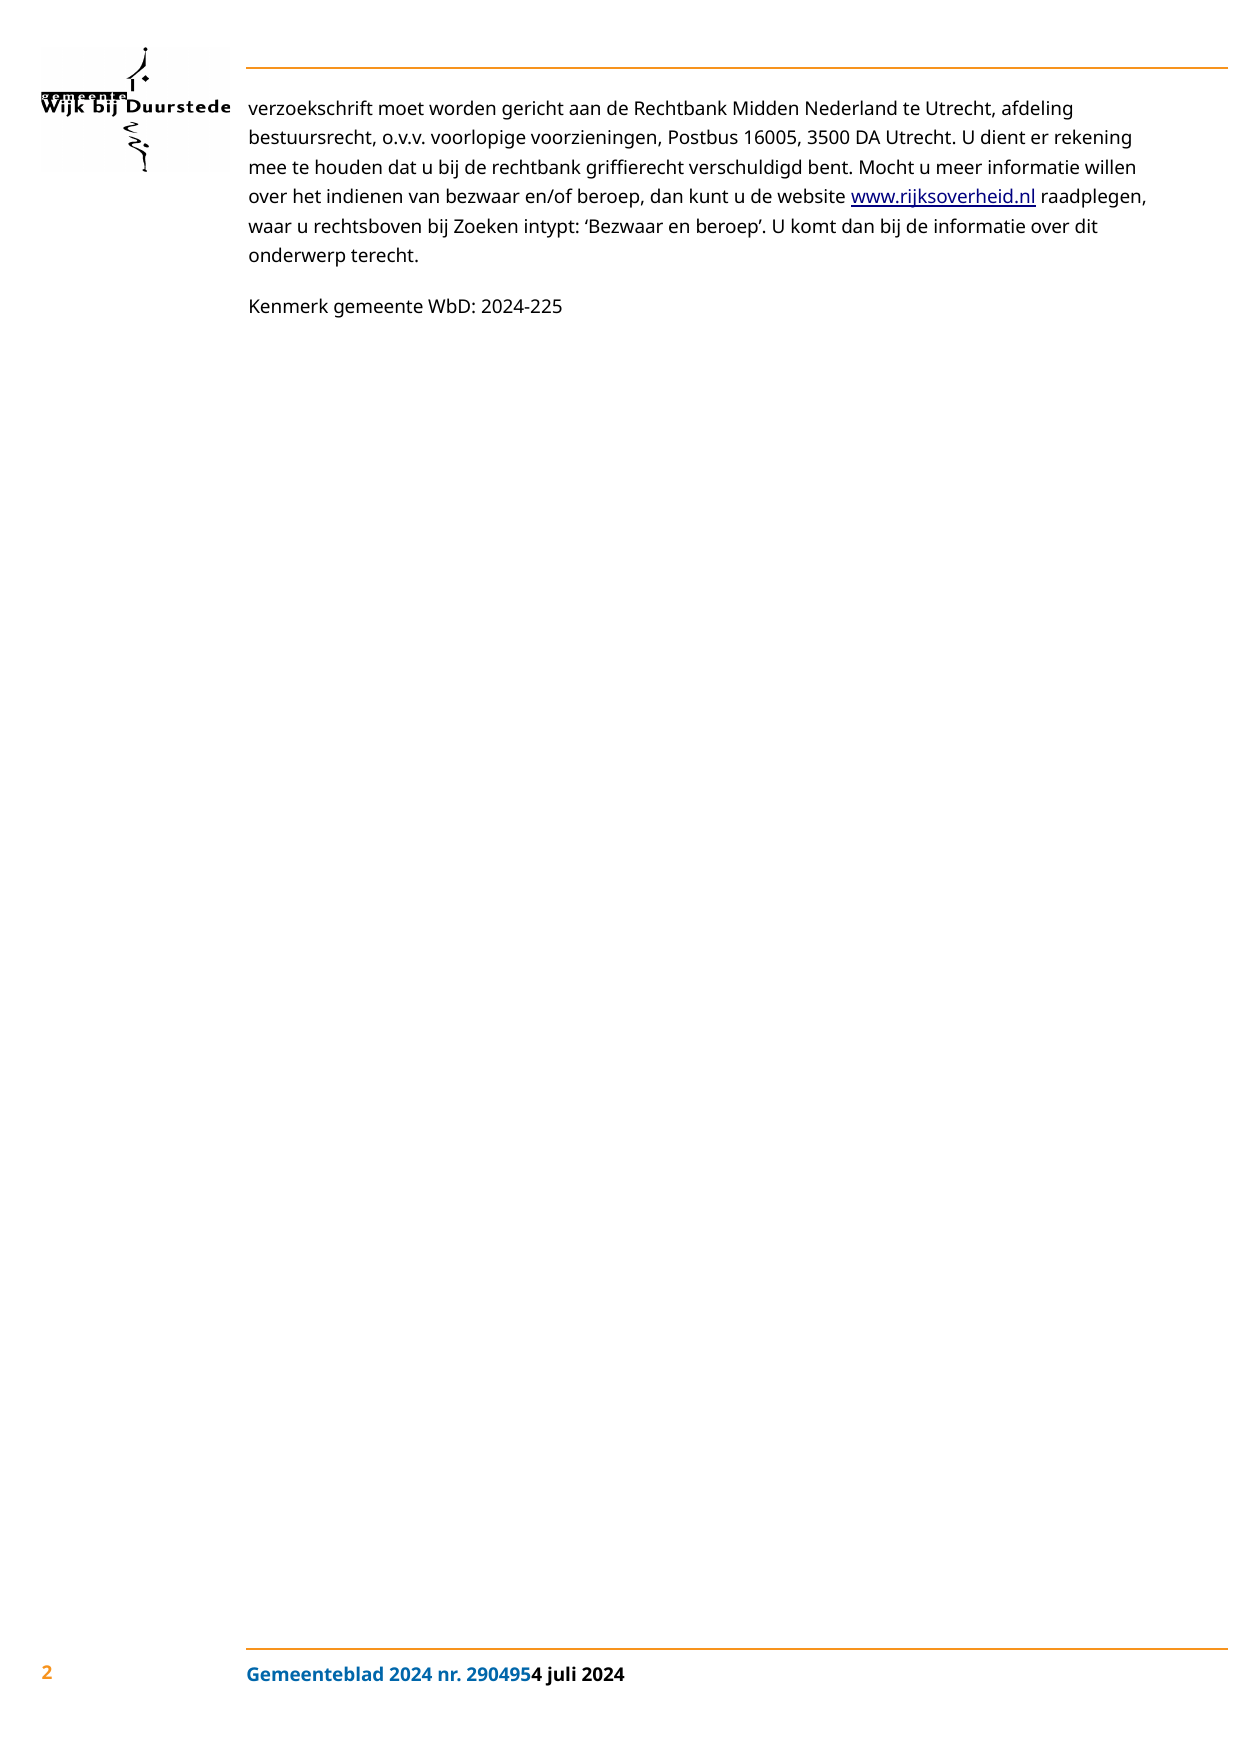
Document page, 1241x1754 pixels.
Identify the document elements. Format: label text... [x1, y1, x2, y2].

text Kenmerk gemeente WbD: 2024-225 [248, 293, 1152, 319]
picture [41, 47, 231, 172]
text verzoekschrift moet worden gericht aan de Rechtbank Midden Nederland te Utrecht, afdeling bestuursrecht, o.v.v. voorlopige voorzieningen, Postbus 16005, 3500 DA Utrecht. U dient er rekening mee te houden dat u bij de rechtbank griffierecht verschuldigd bent. Mocht u meer informatie willen over het indienen van bezwaar en/of beroep, dan kunt u de website www.rijksoverheid.nl raadplegen, waar u rechtsboven bij Zoeken intypt: ‘Bezwaar en beroep’. U komt dan bij de informatie over dit onderwerp terecht. [248, 95, 1152, 268]
